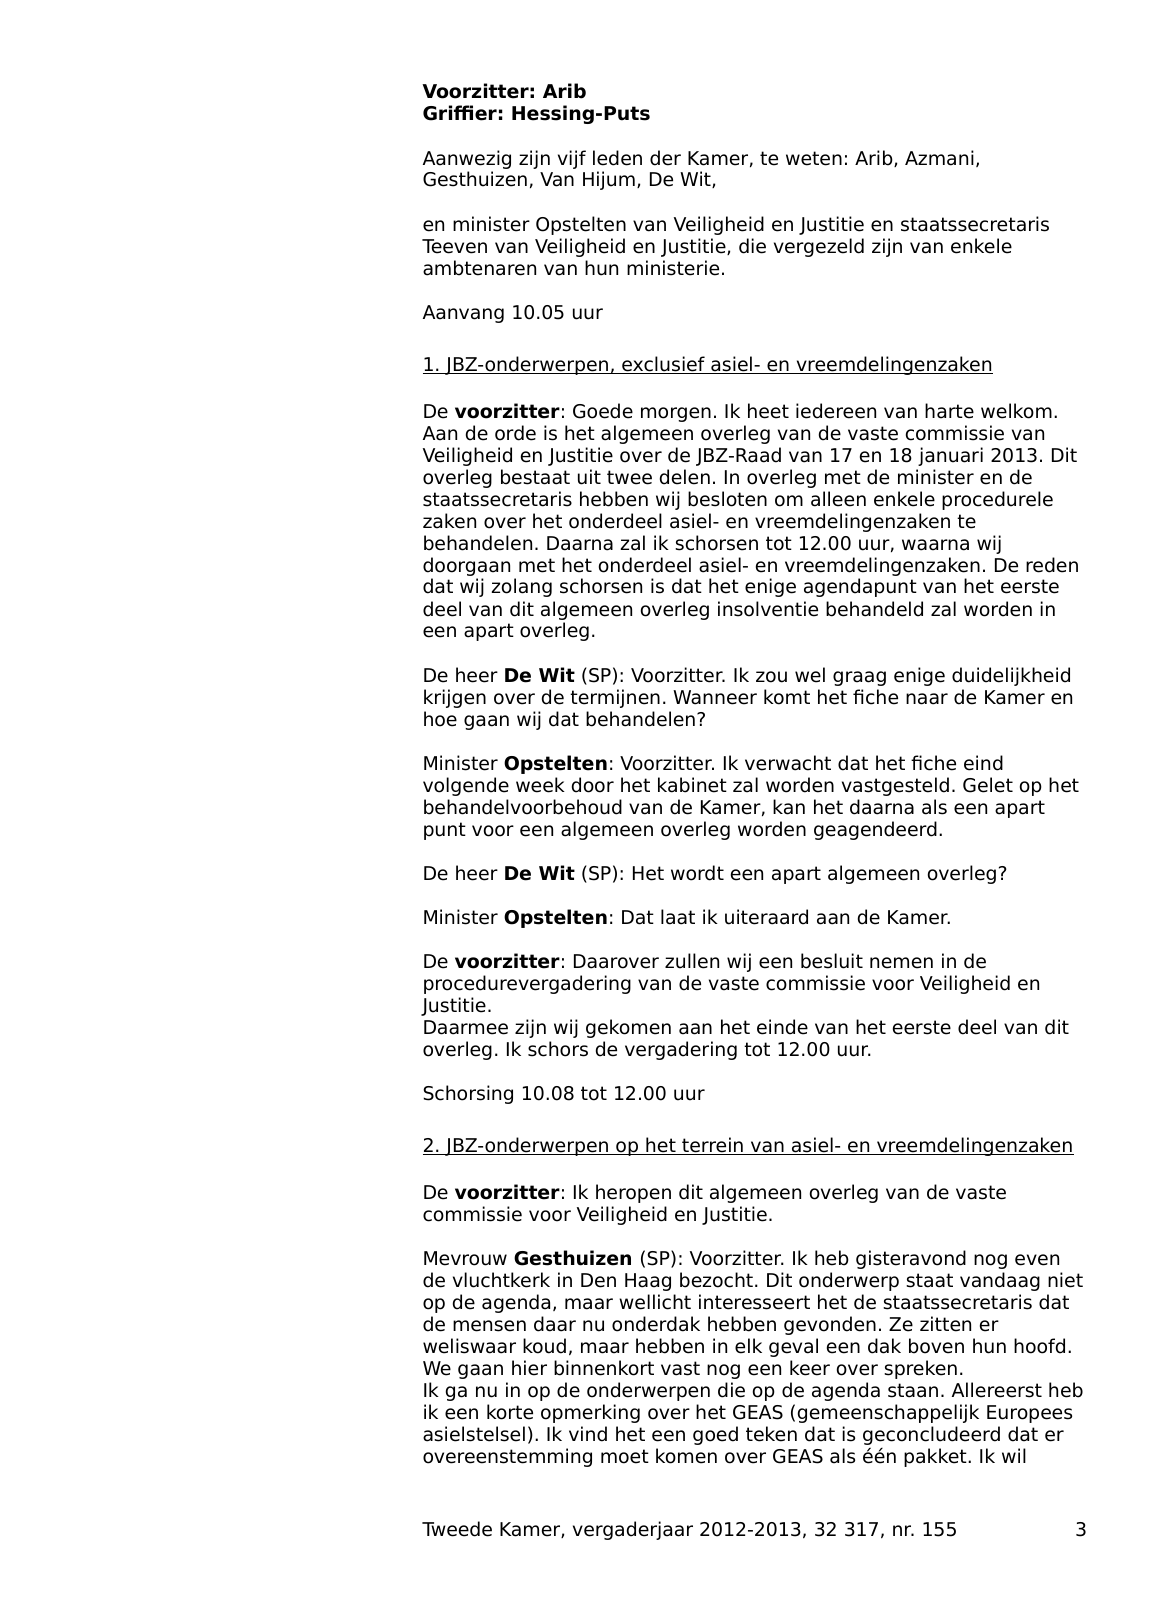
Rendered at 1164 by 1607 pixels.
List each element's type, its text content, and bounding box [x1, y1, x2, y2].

text De voorzitter: Goede morgen. Ik heet iedereen van harte welkom. [422, 401, 1087, 423]
subtitle 2. JBZ-onderwerpen op het terrein van asiel- en vreemdelingenzaken [422, 1135, 1087, 1157]
text De heer De Wit (SP): Voorzitter. Ik zou wel graag enige duidelijkheid krijgen over de termijnen. Wanneer komt het fiche naar de Kamer en hoe gaan wij dat behandelen? [422, 664, 1087, 731]
text Minister Opstelten: Dat laat ik uiteraard aan de Kamer. [422, 907, 1087, 929]
text Minister Opstelten: Voorzitter. Ik verwacht dat het fiche eind volgende week door het kabinet zal worden vastgesteld. Gelet op het behandelvoorbehoud van de Kamer, kan het daarna als een apart punt voor een algemeen overleg worden geagendeerd. [422, 753, 1087, 841]
text en minister Opstelten van Veiligheid en Justitie en staatssecretaris Teeven van Veiligheid en Justitie, die vergezeld zijn van enkele ambtenaren van hun ministerie. [422, 213, 1087, 279]
text De heer De Wit (SP): Het wordt een apart algemeen overleg? [422, 863, 1087, 885]
subtitle 1. JBZ-onderwerpen, exclusief asiel- en vreemdelingenzaken [422, 354, 1087, 376]
text Daarmee zijn wij gekomen aan het einde van het eerste deel van dit overleg. Ik schors de vergadering tot 12.00 uur. [422, 1017, 1087, 1061]
text Ik ga nu in op de onderwerpen die op de agenda staan. Allereerst heb ik een korte opmerking over het GEAS (gemeenschappelijk Europees asielstelsel). Ik vind het een goed teken dat is geconcludeerd dat er overeenstemming moet komen over GEAS als één pakket. Ik wil [422, 1380, 1087, 1468]
text De voorzitter: Ik heropen dit algemeen overleg van de vaste commissie voor Veiligheid en Justitie. [422, 1182, 1087, 1226]
text Aanwezig zijn vijf leden der Kamer, te weten: Arib, Azmani, Gesthuizen, Van Hijum, De Wit, [422, 147, 1087, 191]
text Griffier: Hessing-Puts [422, 103, 1087, 125]
text Voorzitter: Arib [422, 81, 1087, 103]
text Aanvang 10.05 uur [422, 302, 1087, 324]
text De voorzitter: Daarover zullen wij een besluit nemen in de procedurevergadering van de vaste commissie voor Veiligheid en Justitie. [422, 951, 1087, 1017]
text Aan de orde is het algemeen overleg van de vaste commissie van Veiligheid en Justitie over de JBZ-Raad van 17 en 18 januari 2013. Dit overleg bestaat uit twee delen. In overleg met de minister en de staatssecretaris hebben wij besloten om alleen enkele procedurele zaken over het onderdeel asiel- en vreemdelingenzaken te behandelen. Daarna zal ik schorsen tot 12.00 uur, waarna wij doorgaan met het onderdeel asiel- en vreemdelingenzaken. De reden dat wij zolang schorsen is dat het enige agendapunt van het eerste deel van dit algemeen overleg insolventie behandeld zal worden in een apart overleg. [422, 423, 1087, 642]
text Mevrouw Gesthuizen (SP): Voorzitter. Ik heb gisteravond nog even de vluchtkerk in Den Haag bezocht. Dit onderwerp staat vandaag niet op de agenda, maar wellicht interesseert het de staatssecretaris dat de mensen daar nu onderdak hebben gevonden. Ze zitten er weliswaar koud, maar hebben in elk geval een dak boven hun hoofd. We gaan hier binnenkort vast nog een keer over spreken. [422, 1248, 1087, 1380]
text Schorsing 10.08 tot 12.00 uur [422, 1083, 1087, 1105]
